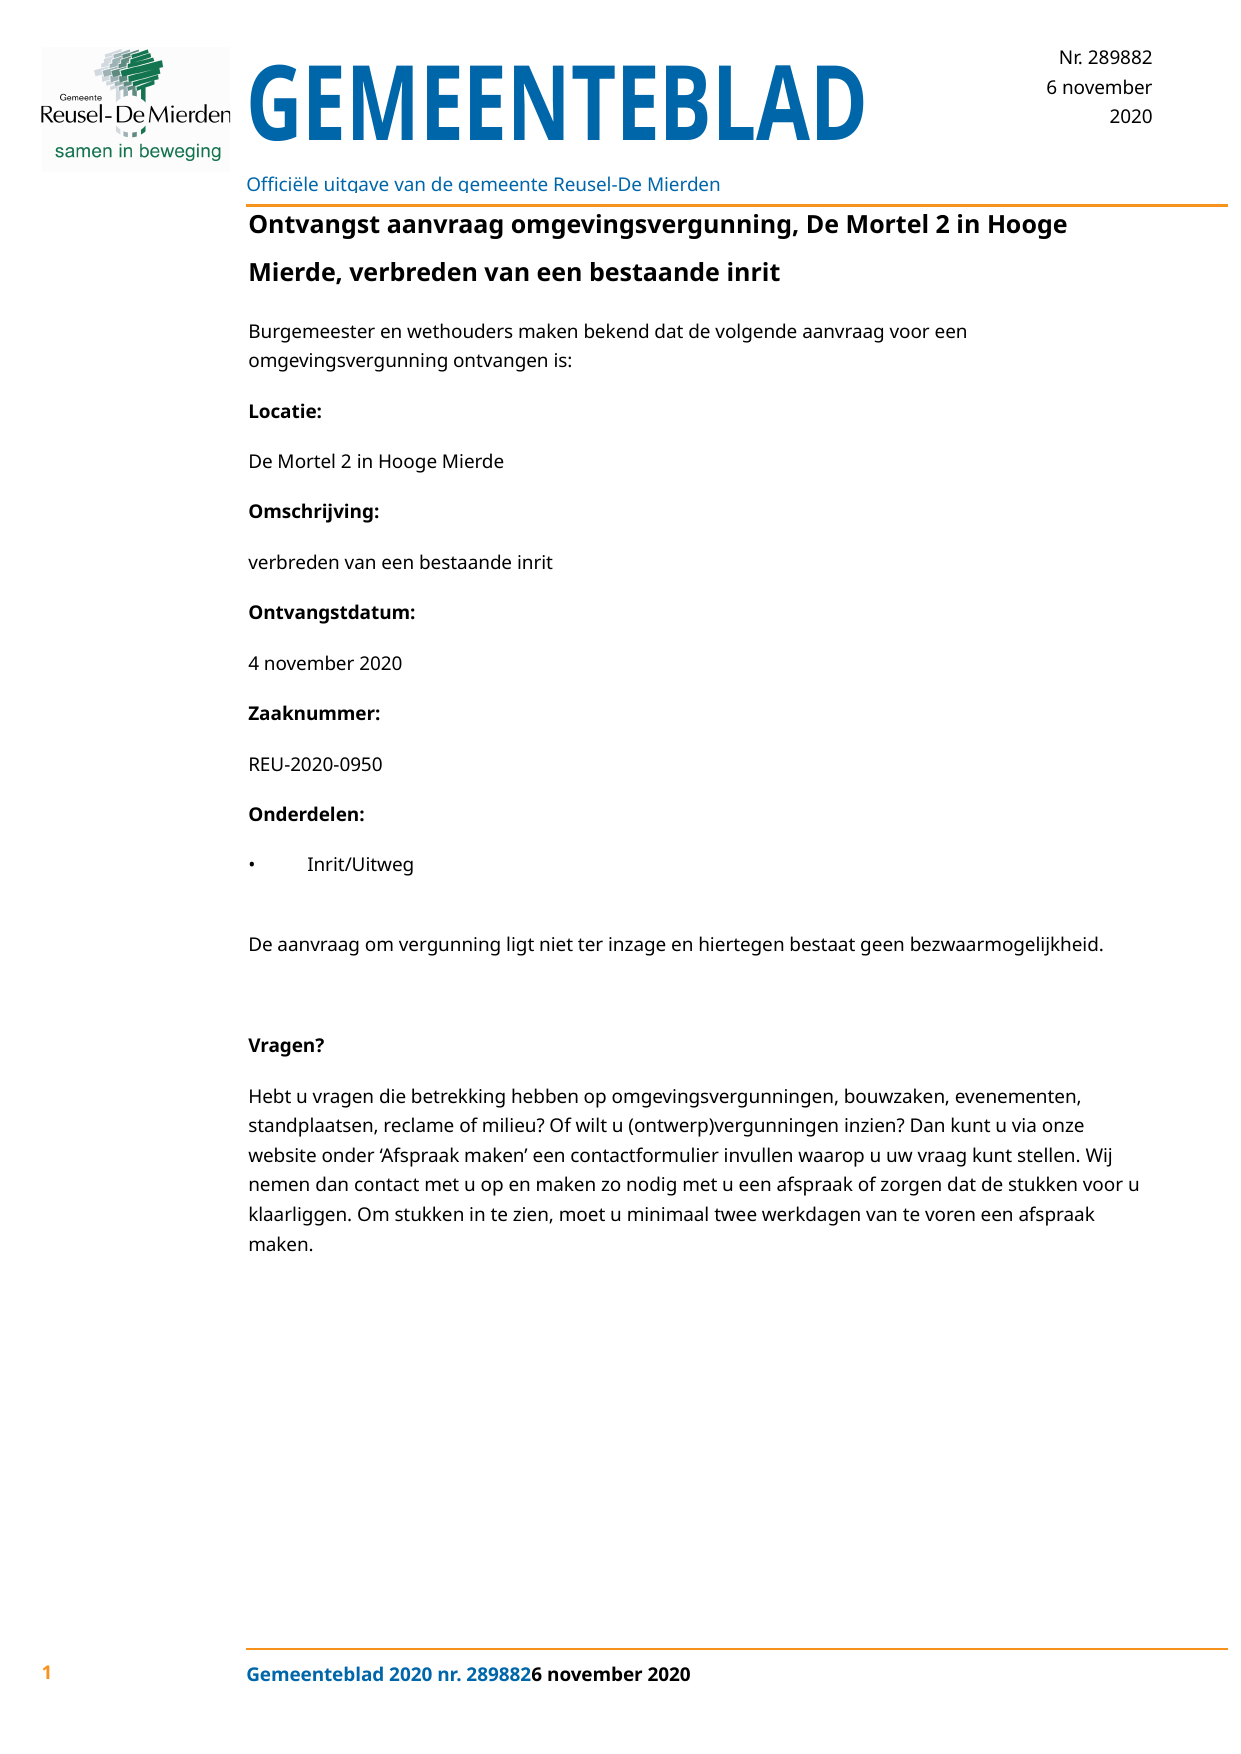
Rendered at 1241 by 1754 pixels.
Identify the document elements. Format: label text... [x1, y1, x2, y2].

text Zaaknummer: [248, 700, 1152, 726]
list Inrit/Uitweg [248, 852, 1152, 877]
text Vragen? [248, 1032, 1152, 1058]
text Onderdelen: [248, 801, 1152, 827]
picture [41, 47, 231, 172]
text Hebt u vragen die betrekking hebben op omgevingsvergunningen, bouwzaken, evenementen, standplaatsen, reclame of milieu? Of wilt u (ontwerp)vergunningen inzien? Dan kunt u via onze website onder ‘Afspraak maken’ een contactformulier invullen waarop u uw vraag kunt stellen. Wij nemen dan contact met u op en maken zo nodig met u een afspraak of zorgen dat de stukken voor u klaarliggen. Om stukken in te zien, moet u minimaal twee werkdagen van te voren een afspraak maken. [248, 1083, 1152, 1257]
text Locatie: [248, 398, 1152, 424]
text De Mortel 2 in Hooge Mierde [248, 448, 1152, 474]
text Ontvangst aanvraag omgevingsvergunning, De Mortel 2 in Hooge Mierde, verbreden van een bestaande inrit [248, 207, 1152, 288]
text Burgemeester en wethouders maken bekend dat de volgende aanvraag voor een omgevingsvergunning ontvangen is: [248, 318, 1152, 373]
text De aanvraag om vergunning ligt niet ter inzage en hiertegen bestaat geen bezwaarmogelijkheid. [248, 932, 1152, 957]
text 4 november 2020 [248, 650, 1152, 676]
text Omschrijving: [248, 499, 1152, 524]
text Ontvangstdatum: [248, 599, 1152, 625]
text REU-2020-0950 [248, 751, 1152, 777]
text verbreden van een bestaande inrit [248, 549, 1152, 575]
